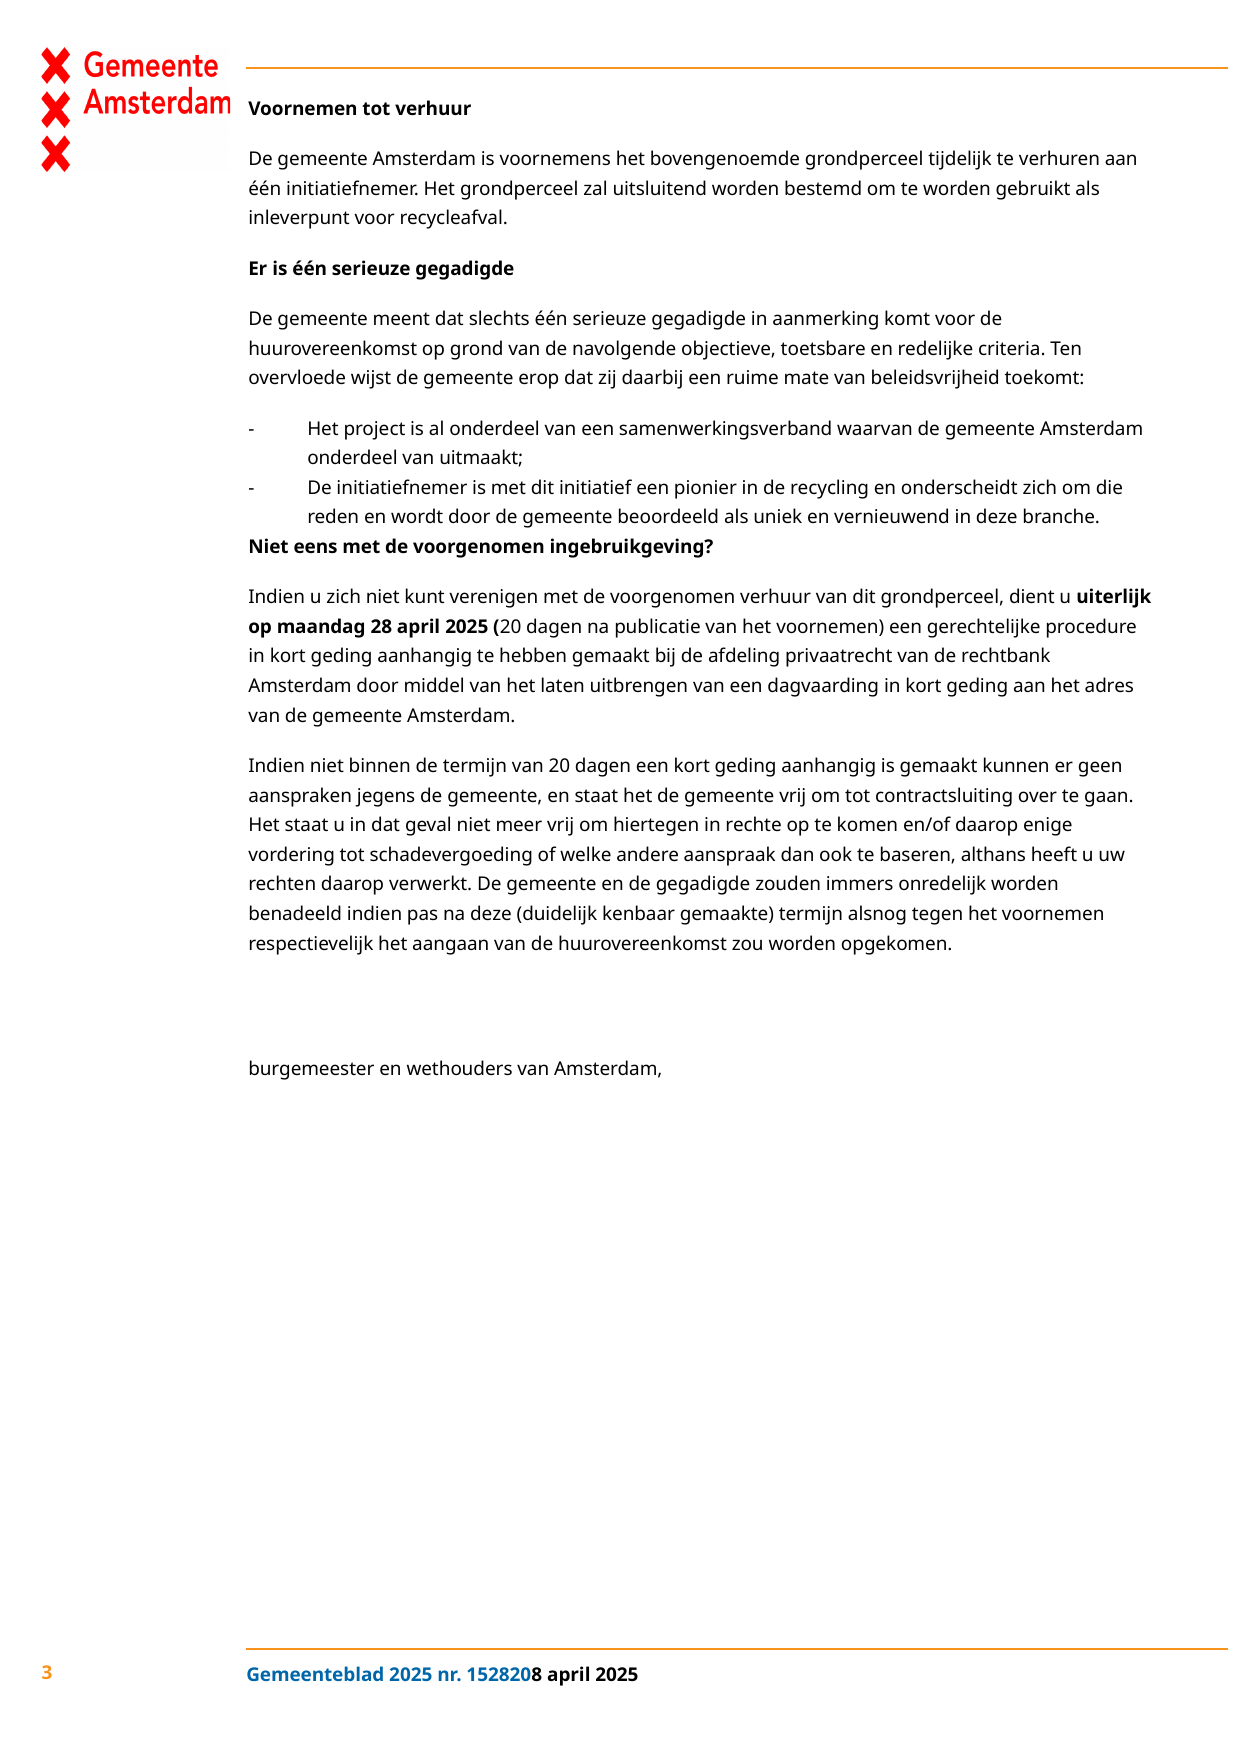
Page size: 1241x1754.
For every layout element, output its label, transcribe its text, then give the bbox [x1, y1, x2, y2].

text Niet eens met de voorgenomen ingebruikgeving? [248, 533, 1152, 559]
text De gemeente meent dat slechts één serieuze gegadigde in aanmerking komt voor de huurovereenkomst op grond van de navolgende objectieve, toetsbare en redelijke criteria. Ten overvloede wijst de gemeente erop dat zij daarbij een ruime mate van beleidsvrijheid toekomt: [248, 305, 1152, 390]
text Er is één serieuze gegadigde [248, 255, 1152, 281]
text Voornemen tot verhuur [248, 95, 1152, 121]
list De initiatiefnemer is met dit initiatief een pionier in de recycling en onderscheidt zich om die reden en wordt door de gemeente beoordeeld als uniek en vernieuwend in deze branche. [248, 474, 1152, 529]
text De gemeente Amsterdam is voornemens het bovengenoemde grondperceel tijdelijk te verhuren aan één initiatiefnemer. Het grondperceel zal uitsluitend worden bestemd om te worden gebruikt als inleverpunt voor recycleafval. [248, 145, 1152, 230]
picture [41, 47, 231, 172]
text Indien u zich niet kunt verenigen met de voorgenomen verhuur van dit grondperceel, dient u uiterlijk op maandag 28 april 2025 (20 dagen na publicatie van het voornemen) een gerechtelijke procedure in kort geding aanhangig te hebben gemaakt bij de afdeling privaatrecht van de rechtbank Amsterdam door middel van het laten uitbrengen van een dagvaarding in kort geding aan het adres van de gemeente Amsterdam. [248, 583, 1152, 728]
text Indien niet binnen de termijn van 20 dagen een kort geding aanhangig is gemaakt kunnen er geen aanspraken jegens de gemeente, en staat het de gemeente vrij om tot contractsluiting over te gaan. Het staat u in dat geval niet meer vrij om hiertegen in rechte op te komen en/of daarop enige vordering tot schadevergoeding of welke andere aanspraak dan ook te baseren, althans heeft u uw rechten daarop verwerkt. De gemeente en de gegadigde zouden immers onredelijk worden benadeeld indien pas na deze (duidelijk kenbaar gemaakte) termijn alsnog tegen het voornemen respectievelijk het aangaan van de huurovereenkomst zou worden opgekomen. [248, 752, 1152, 956]
text burgemeester en wethouders van Amsterdam, [248, 1055, 1152, 1081]
list Het project is al onderdeel van een samenwerkingsverband waarvan de gemeente Amsterdam onderdeel van uitmaakt; [248, 415, 1152, 470]
